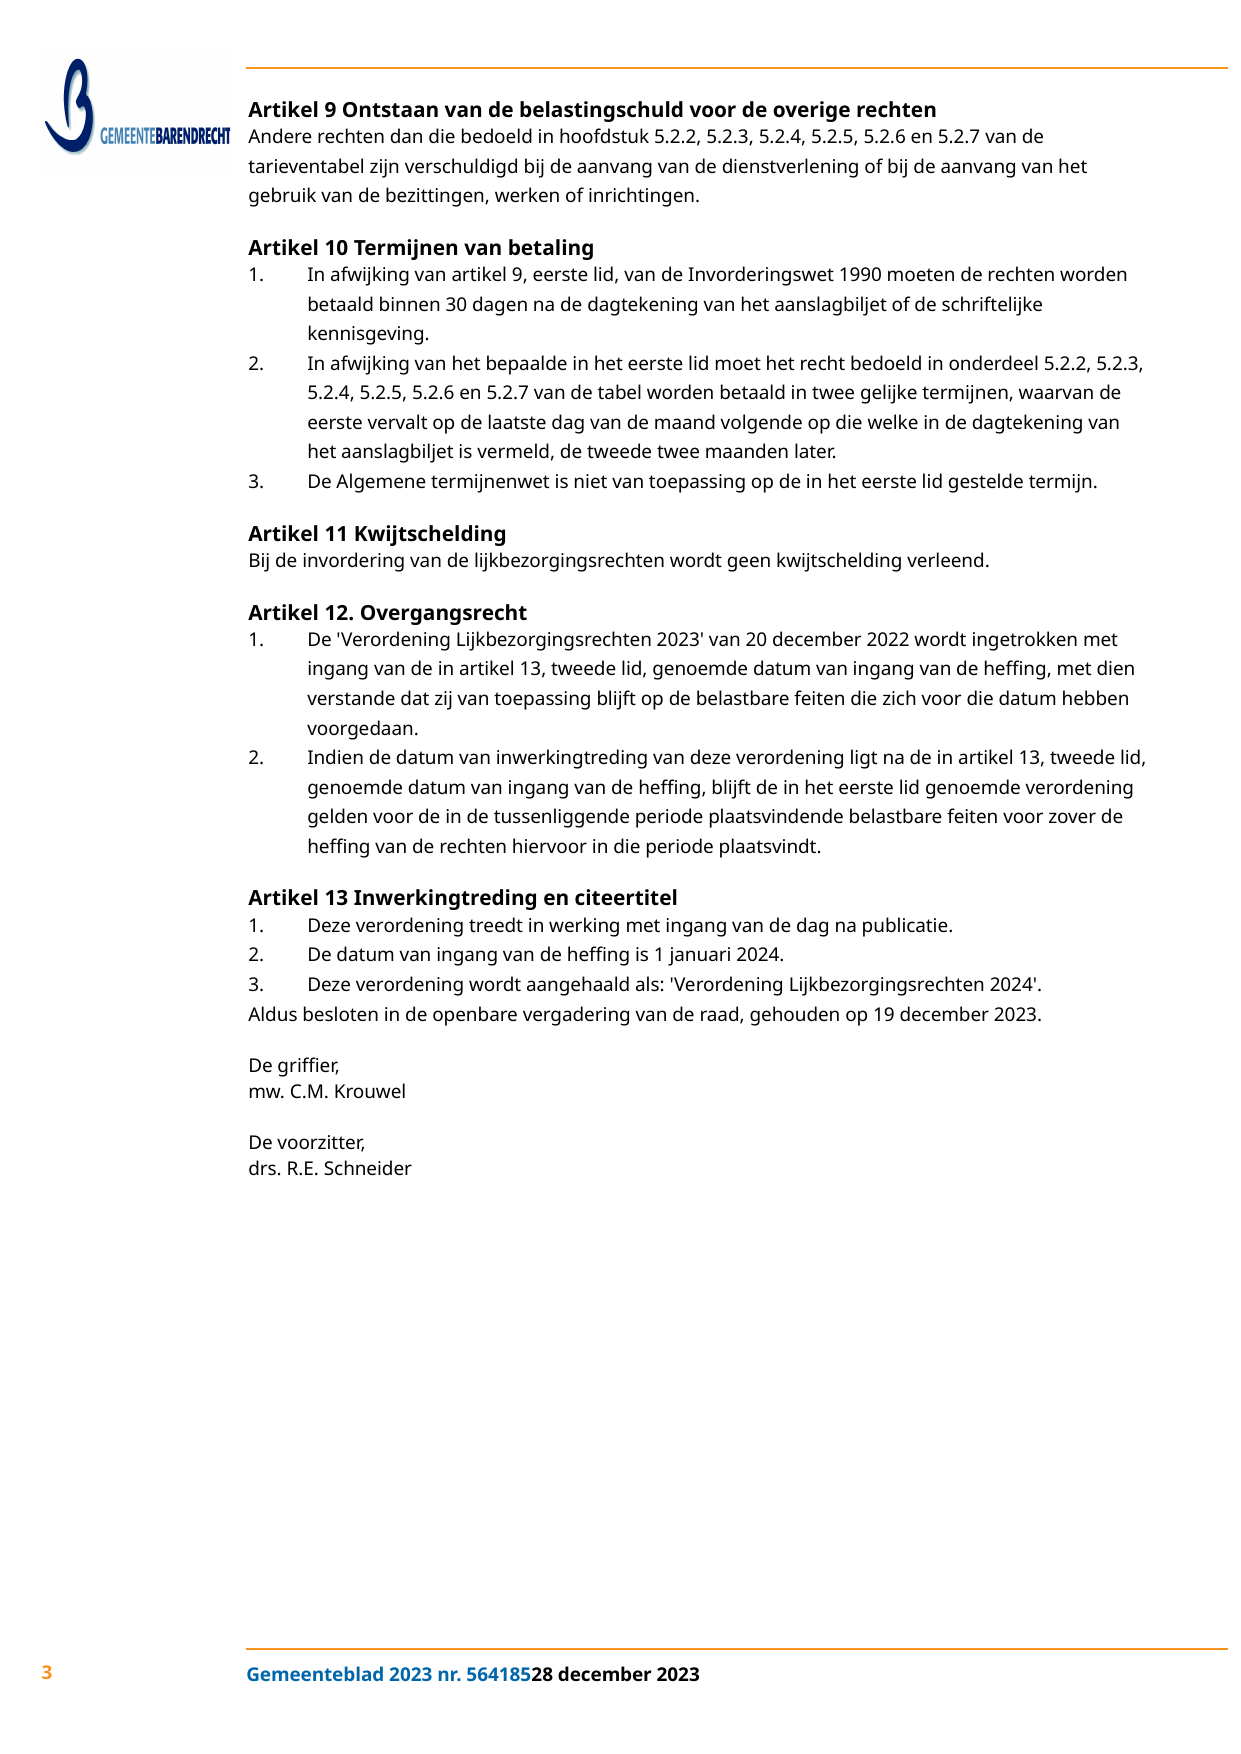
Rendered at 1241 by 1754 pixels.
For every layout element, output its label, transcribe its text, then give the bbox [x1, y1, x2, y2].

picture [41, 47, 231, 172]
text mw. C.M. Krouwel [248, 1078, 1152, 1104]
text Artikel 12. Overgangsrecht [248, 598, 1152, 626]
text De voorzitter, [248, 1129, 1152, 1155]
text Artikel 10 Termijnen van betaling [248, 233, 1152, 261]
list Deze verordening treedt in werking met ingang van de dag na publicatie. [248, 912, 1152, 938]
list De 'Verordening Lijkbezorgingsrechten 2023' van 20 december 2022 wordt ingetrokken met ingang van de in artikel 13, tweede lid, genoemde datum van ingang van de heffing, met dien verstande dat zij van toepassing blijft op de belastbare feiten die zich voor die datum hebben voorgedaan. [248, 626, 1152, 741]
list In afwijking van het bepaalde in het eerste lid moet het recht bedoeld in onderdeel 5.2.2, 5.2.3, 5.2.4, 5.2.5, 5.2.6 en 5.2.7 van de tabel worden betaald in twee gelijke termijnen, waarvan de eerste vervalt op de laatste dag van de maand volgende op die welke in de dagtekening van het aanslagbiljet is vermeld, de tweede twee maanden later. [248, 350, 1152, 464]
list De Algemene termijnenwet is niet van toepassing op de in het eerste lid gestelde termijn. [248, 468, 1152, 494]
text drs. R.E. Schneider [248, 1155, 1152, 1181]
text Andere rechten dan die bedoeld in hoofdstuk 5.2.2, 5.2.3, 5.2.4, 5.2.5, 5.2.6 en 5.2.7 van de tarieventabel zijn verschuldigd bij de aanvang van de dienstverlening of bij de aanvang van het gebruik van de bezittingen, werken of inrichtingen. [248, 123, 1152, 208]
text Artikel 9 Ontstaan van de belastingschuld voor de overige rechten [248, 95, 1152, 123]
list In afwijking van artikel 9, eerste lid, van de Invorderingswet 1990 moeten de rechten worden betaald binnen 30 dagen na de dagtekening van het aanslagbiljet of de schriftelijke kennisgeving. [248, 261, 1152, 346]
list Deze verordening wordt aangehaald als: 'Verordening Lijkbezorgingsrechten 2024'. [248, 971, 1152, 997]
text Artikel 11 Kwijtschelding [248, 519, 1152, 547]
text De griffier, [248, 1052, 1152, 1078]
list De datum van ingang van de heffing is 1 januari 2024. [248, 942, 1152, 967]
list Indien de datum van inwerkingtreding van deze verordening ligt na de in artikel 13, tweede lid, genoemde datum van ingang van de heffing, blijft de in het eerste lid genoemde verordening gelden voor de in de tussenliggende periode plaatsvindende belastbare feiten voor zover de heffing van de rechten hiervoor in die periode plaatsvindt. [248, 744, 1152, 859]
text Bij de invordering van de lijkbezorgingsrechten wordt geen kwijtschelding verleend. [248, 547, 1152, 573]
text Aldus besloten in de openbare vergadering van de raad, gehouden op 19 december 2023. [248, 1001, 1152, 1026]
text Artikel 13 Inwerkingtreding en citeertitel [248, 883, 1152, 912]
